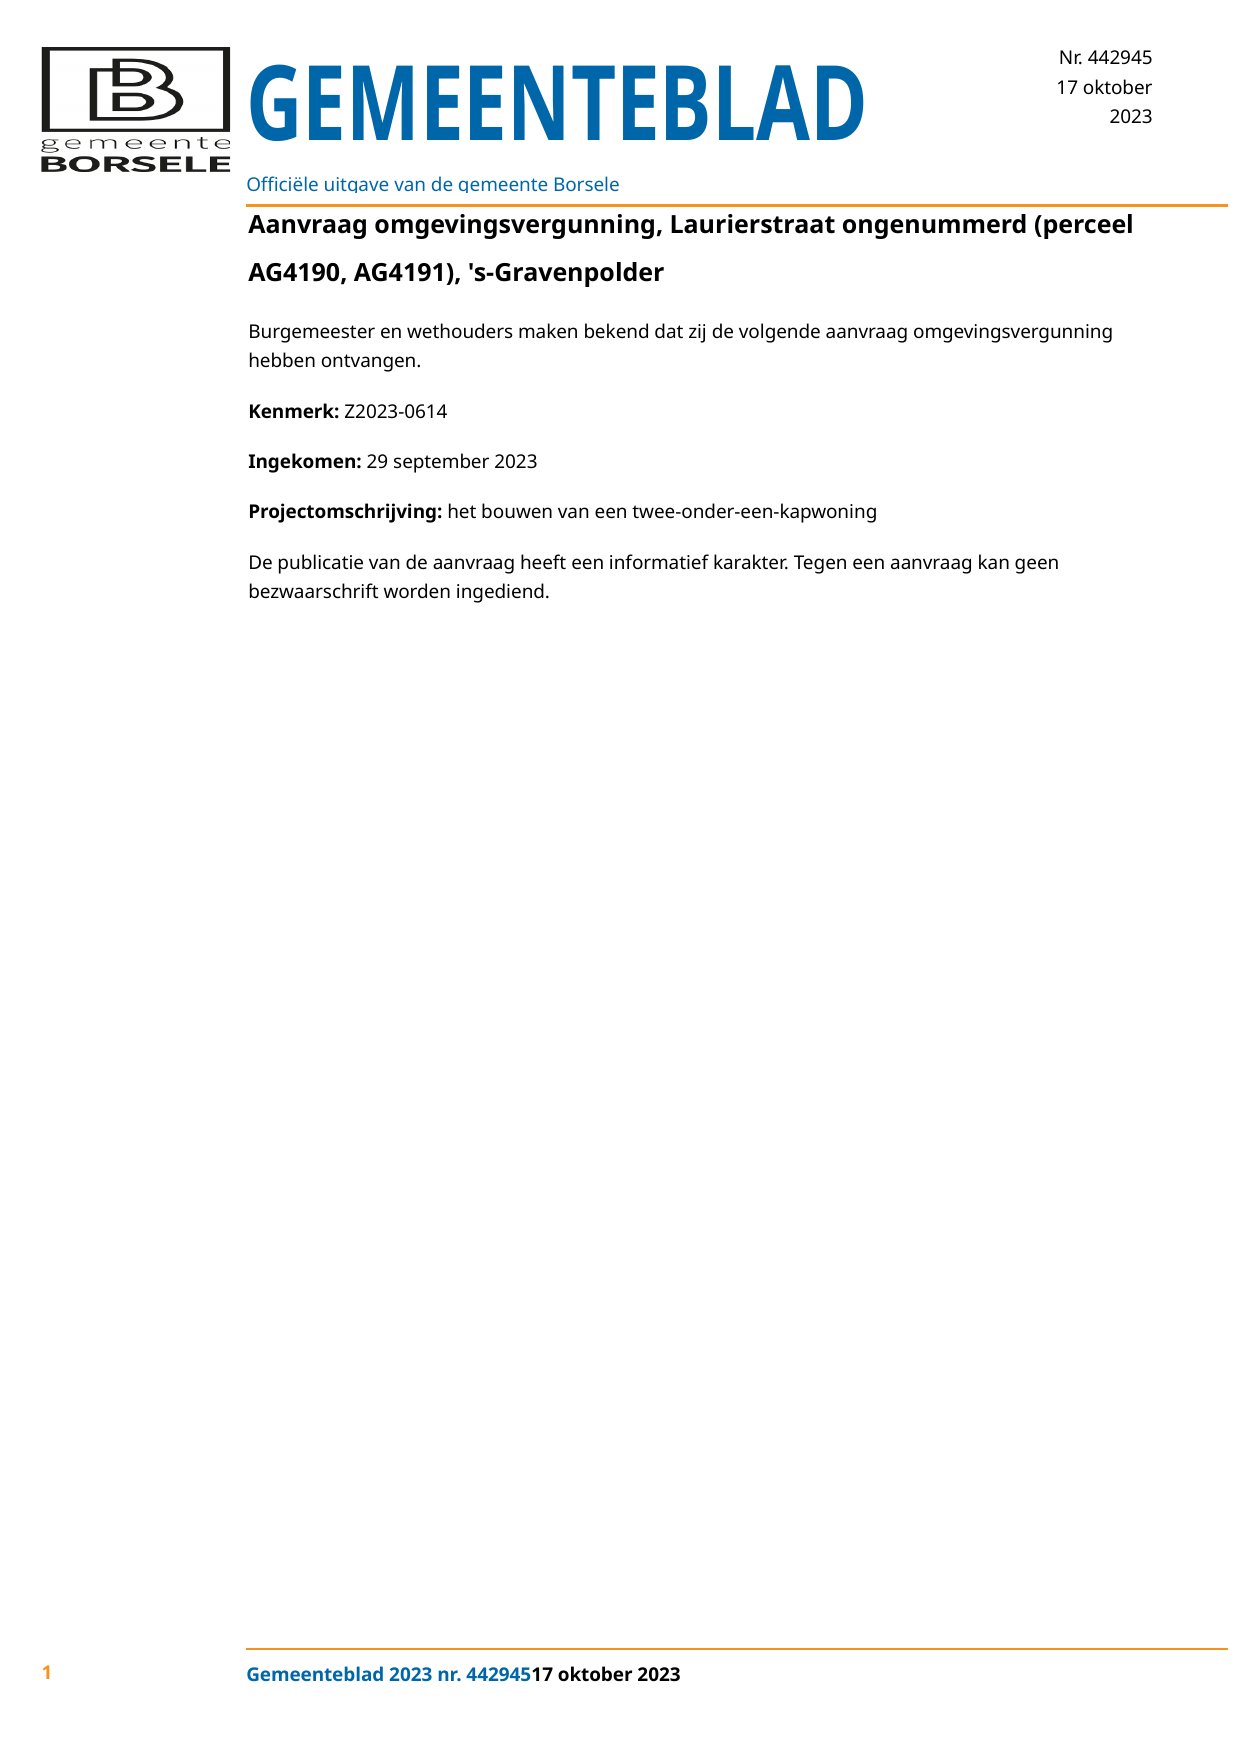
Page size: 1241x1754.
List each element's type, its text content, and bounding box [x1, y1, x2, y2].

text De publicatie van de aanvraag heeft een informatief karakter. Tegen een aanvraag kan geen bezwaarschrift worden ingediend. [248, 549, 1152, 604]
text Kenmerk: Z2023-0614 [248, 398, 1152, 424]
text Burgemeester en wethouders maken bekend dat zij de volgende aanvraag omgevingsvergunning hebben ontvangen. [248, 318, 1152, 373]
text Aanvraag omgevingsvergunning, Laurierstraat ongenummerd (perceel AG4190, AG4191), 's-Gravenpolder [248, 207, 1152, 288]
picture [41, 47, 231, 172]
text Projectomschrijving: het bouwen van een twee-onder-een-kapwoning [248, 499, 1152, 524]
text Ingekomen: 29 september 2023 [248, 448, 1152, 474]
